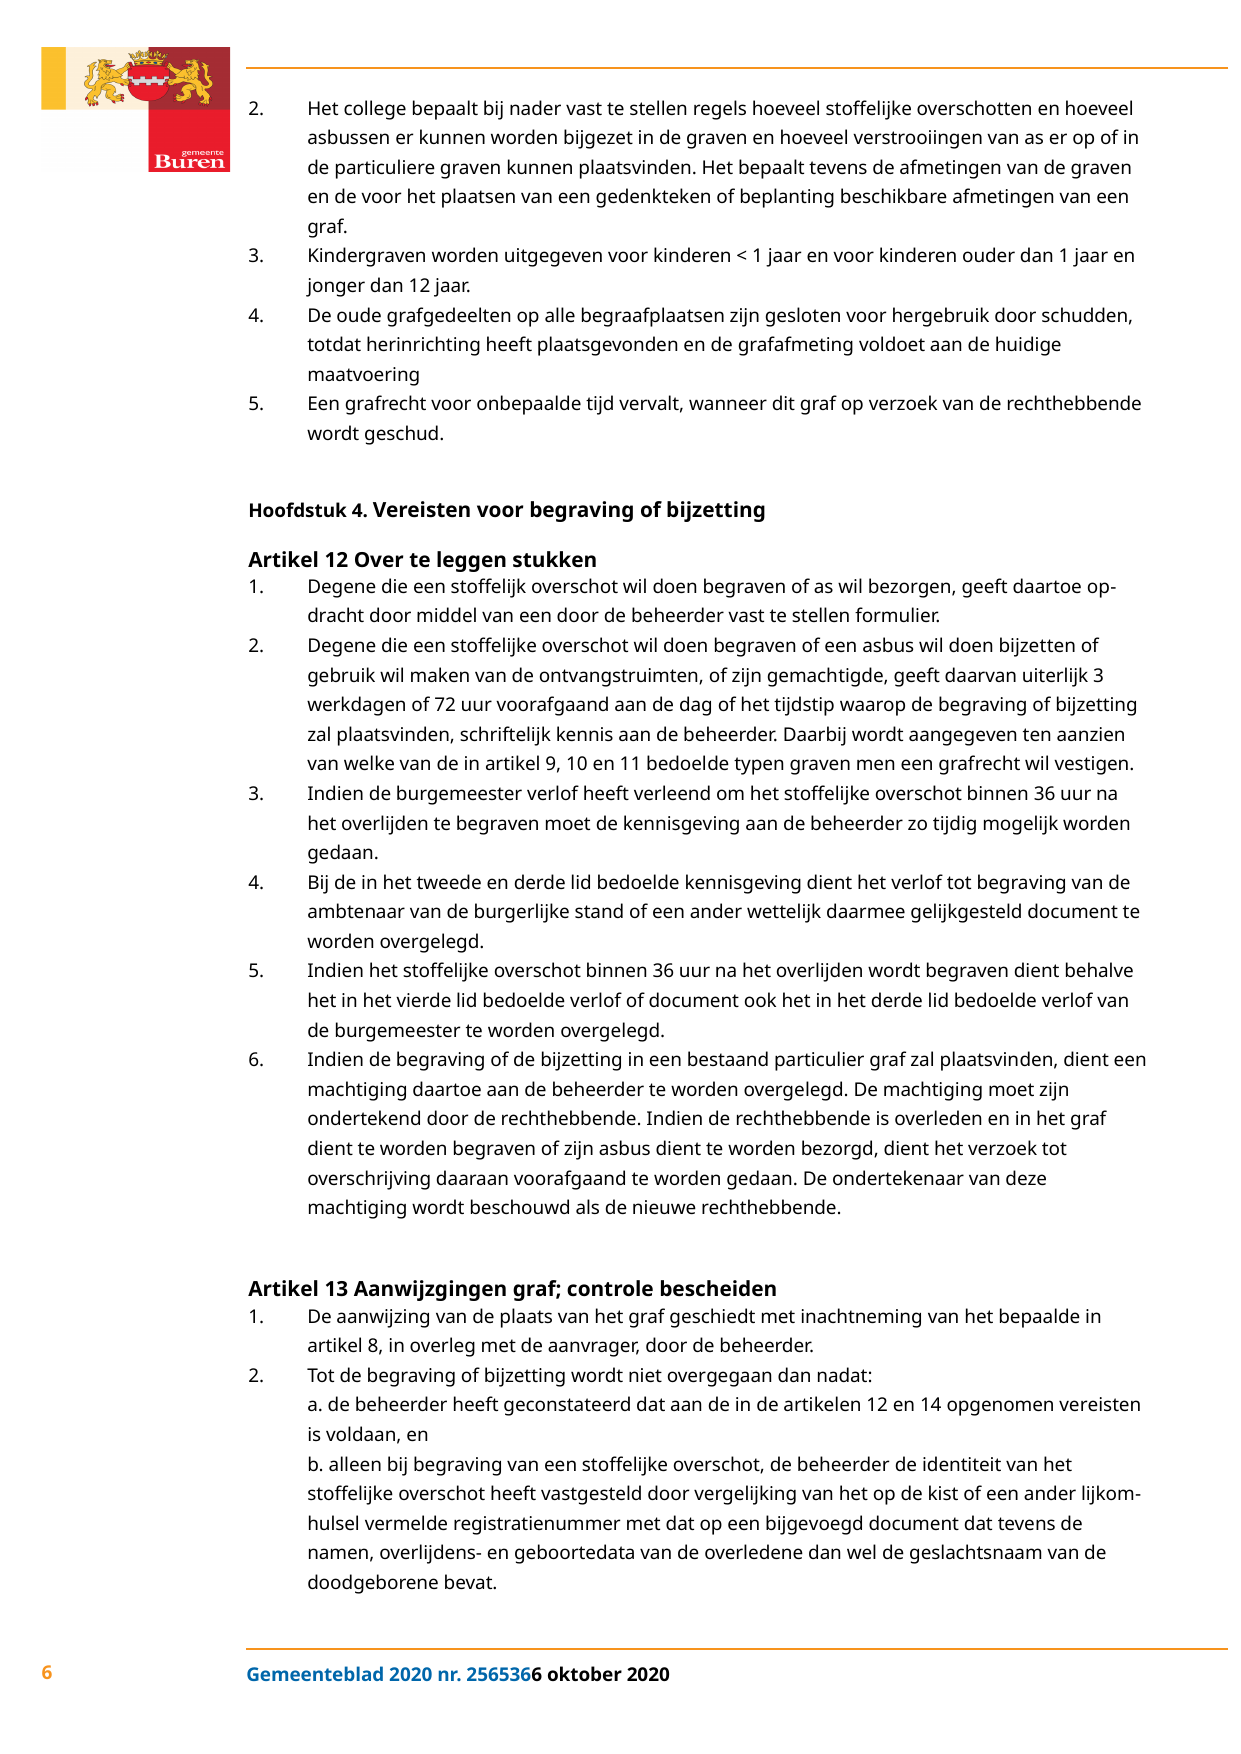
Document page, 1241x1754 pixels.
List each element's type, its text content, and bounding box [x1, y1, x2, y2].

list De oude grafgedeelten op alle begraafplaatsen zijn gesloten voor hergebruik door schudden, totdat herinrichting heeft plaatsgevonden en de grafafmeting voldoet aan de huidige maatvoering [248, 302, 1152, 387]
list Degene die een stoffelijk overschot wil doen begraven of as wil bezorgen, geeft daartoe op­dracht door middel van een door de be­heerder vast te stellen formu­lier. [248, 573, 1152, 628]
list Tot de begraving of bijzetting wordt niet over­gegaan dan nadat: [248, 1362, 1152, 1388]
list Bij de in het tweede en derde lid bedoelde kennisgeving dient het verlof tot begra­ving van de ambtenaar van de burgerlijke stand of een ander wettelijk daarmee gelijkgesteld document te worden overgelegd. [248, 869, 1152, 954]
list Indien de begraving of de bijzetting in een bestaand particulier graf zal plaatsvin­den, dient een machti­ging daartoe aan de beheerder te worden overge­legd. De machtiging moet zijn ondertekend door de recht­hebben­de. Indien de rechthebbende is overleden en in het graf dient te worden begraven of zijn asbus dient te worden bezorgd, dient het verzoek tot overschrijving daaraan voorafgaand te worden gedaan. De ondertekenaar van deze machtiging wordt beschouwd als de nieuwe rechthebbende. [248, 1046, 1152, 1220]
text Hoofdstuk 4. Vereisten voor begraving of bijzetting [248, 495, 1152, 524]
list Indien de burgemeester verlof heeft verleend om het stoffelijke overschot binnen 36 uur na het overlijden te begraven moet de kennisgev­ing aan de beheerder­­­ zo tijdig mogelijk worden gedaan. [248, 780, 1152, 865]
picture [41, 47, 231, 172]
list Indien het stoffelijke overschot binnen 36 uur na het overlijden wordt begraven dient behalve het in het vierde lid bedoelde verlof of document ook het in het derde lid bedoelde verlof van de burgemeester te worden overge­legd. [248, 958, 1152, 1043]
list a. de beheerder heeft geconsta­teerd dat aan de in de arti­kelen 12 en 14 opgenomen ver­eisten is vol­daan, en [248, 1392, 1152, 1447]
list Een grafrecht voor onbepaalde tijd vervalt, wanneer dit graf op verzoek van de rechthebbende wordt geschud. [248, 391, 1152, 446]
list Degene die een stoffelijke overschot wil doen begraven of een asbus wil doen bijzet­ten of gebruik wil maken van de ontvangstruimten, of zijn gemach­tigde, geeft daarvan uiterlijk 3 werkdagen of 72 uur voorafgaand aan de dag of het tijdstip waarop de begraving of bijzetting zal plaats­vinden, schriftelijk kennis aan de be­heerder. Daarbij wordt aangege­ven ten aanzien van welke van de in artikel 9, 10 en 11 bedoel­de typen graven men een graf­recht wil vestigen. [248, 632, 1152, 776]
list De aanwijzing van de plaats van het graf ge­schiedt met inachtneming van het bepaalde in artikel 8, in overleg met de aan­vrager, door de beheerder. [248, 1303, 1152, 1358]
list Het college bepaalt bij nader vast te stellen regels hoeveel stoffelijke overschotten en hoeveel asbussen er kunnen worden bijgezet in de graven en hoeveel verstrooiingen van as er op of in de particuliere graven kunnen plaatsvinden. Het bepaalt tevens de afmetingen van de graven en de voor het plaatsen van een gedenkteken of beplanting beschikba­re afmetingen van een graf. [248, 95, 1152, 239]
text Artikel 12 Over te leggen stukken [248, 545, 1152, 573]
list Kindergraven worden uitgegeven voor kinderen < 1 jaar en voor kinderen ouder dan 1 jaar en jonger dan 12 jaar. [248, 243, 1152, 298]
list b. alleen bij be­graving van een stoffelijke overschot, de beheerder­ de identiteit van het stoffelijke overschot heeft vastge­steld door vergelijking van het op de kist of een ander lijkom­hulsel vermel­de registratienum­mer met dat op een bijge­voegd document dat tevens de namen, overlij­dens- en ge­boortedata van de overledene dan wel de geslachtsnaam van de doodgebo­rene bevat. [248, 1451, 1152, 1595]
text Artikel 13 Aanwijzgingen graf; controle bescheiden [248, 1274, 1152, 1303]
